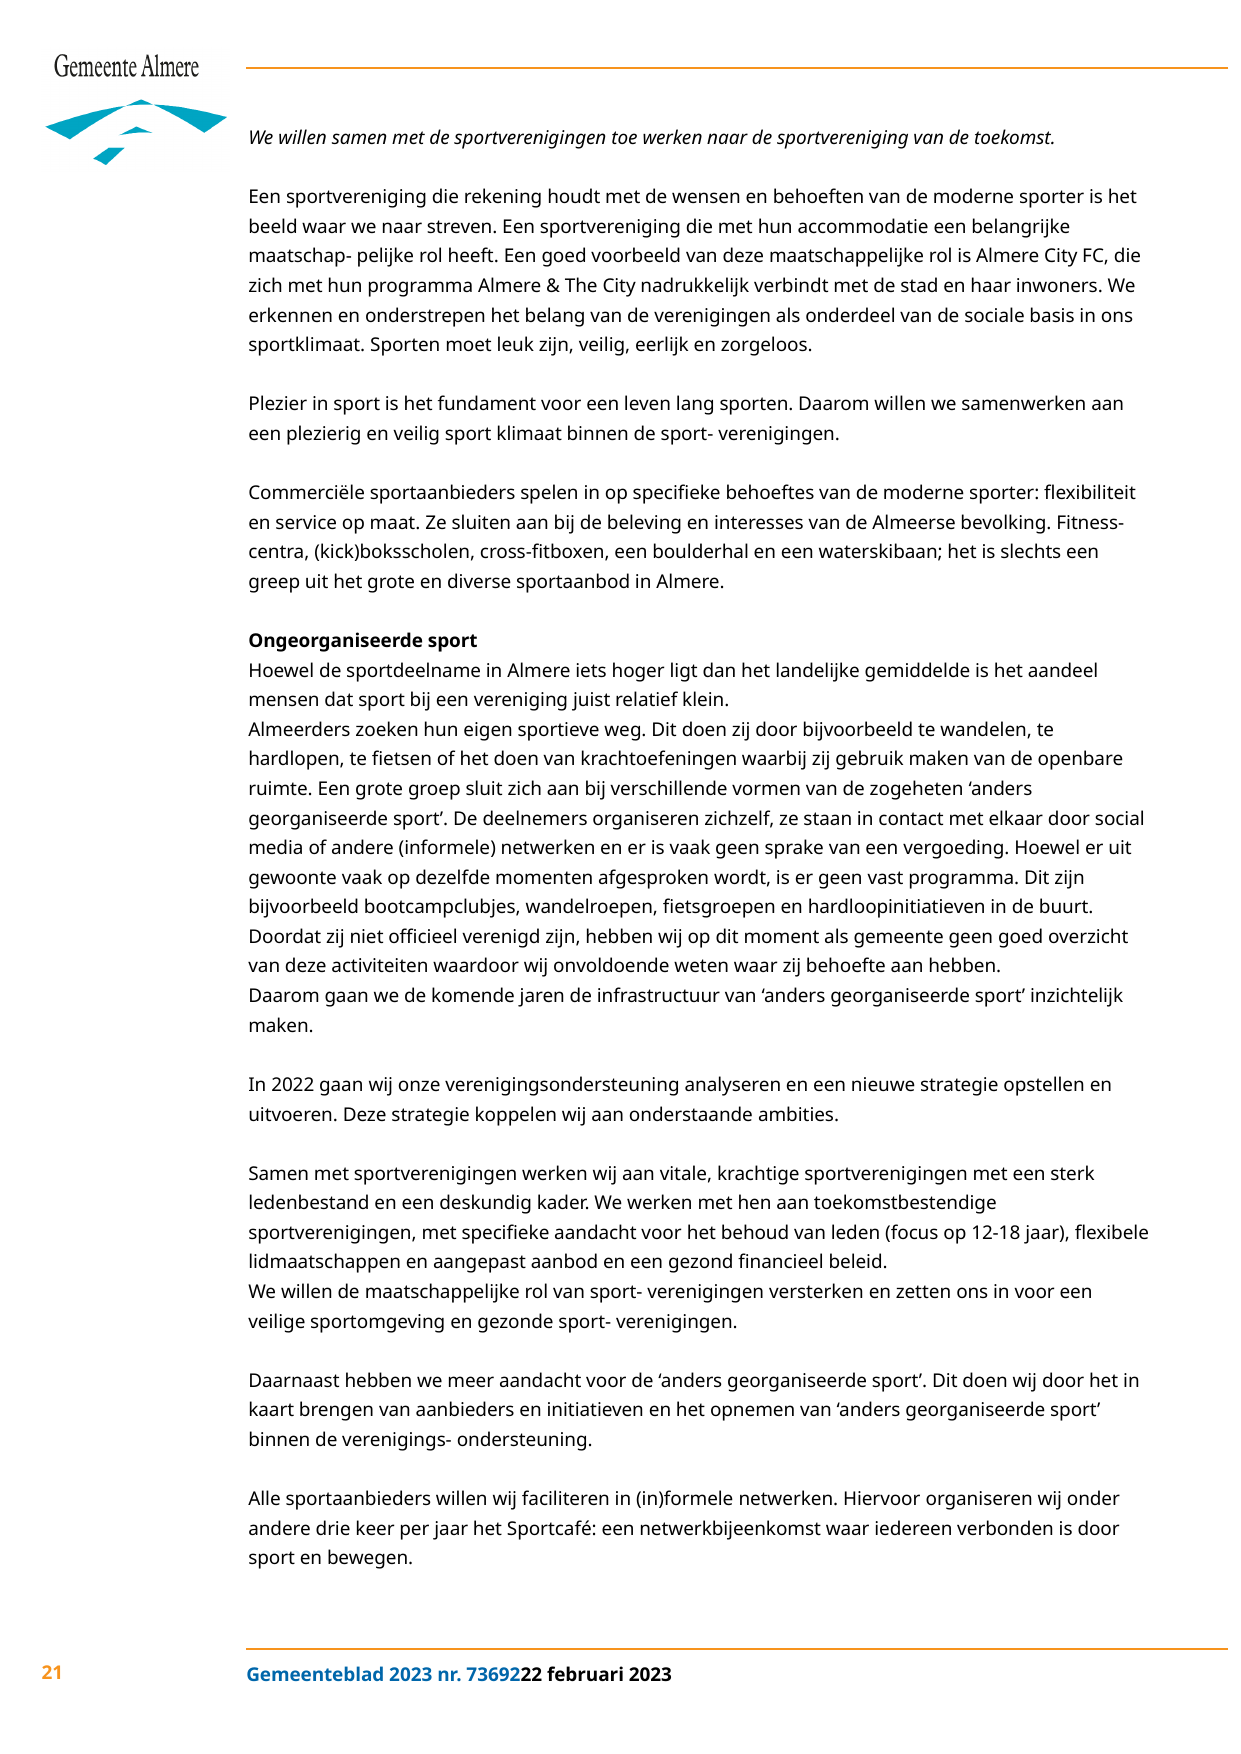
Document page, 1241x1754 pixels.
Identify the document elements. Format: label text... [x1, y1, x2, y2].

text Almeerders zoeken hun eigen sportieve weg. Dit doen zij door bijvoorbeeld te wandelen, te hardlopen, te fietsen of het doen van krachtoefeningen waarbij zij gebruik maken van de openbare ruimte. Een grote groep sluit zich aan bij verschillende vormen van de zogeheten ‘anders georganiseerde sport’. De deelnemers organiseren zichzelf, ze staan in contact met elkaar door social media of andere (informele) netwerken en er is vaak geen sprake van een vergoeding. Hoewel er uit gewoonte vaak op dezelfde momenten afgesproken wordt, is er geen vast programma. Dit zijn bijvoorbeeld bootcampclubjes, wandelroepen, fietsgroepen en hardloopinitiatieven in de buurt. Doordat zij niet officieel verenigd zijn, hebben wij op dit moment als gemeente geen goed overzicht van deze activiteiten waardoor wij onvoldoende weten waar zij behoefte aan hebben. [248, 716, 1152, 978]
text Een sportvereniging die rekening houdt met de wensen en behoeften van de moderne sporter is het beeld waar we naar streven. Een sportvereniging die met hun accommodatie een belangrijke maatschap- pelijke rol heeft. Een goed voorbeeld van deze maatschappelijke rol is Almere City FC, die zich met hun programma Almere & The City nadrukkelijk verbindt met de stad en haar inwoners. We erkennen en onderstrepen het belang van de verenigingen als onderdeel van de sociale basis in ons sportklimaat. Sporten moet leuk zijn, veilig, eerlijk en zorgeloos. [248, 183, 1152, 357]
picture [41, 47, 231, 172]
text Plezier in sport is het fundament voor een leven lang sporten. Daarom willen we samenwerken aan een plezierig en veilig sport klimaat binnen de sport- verenigingen. [248, 391, 1152, 446]
text Commerciële sportaanbieders spelen in op specifieke behoeftes van de moderne sporter: flexibiliteit en service op maat. Ze sluiten aan bij de beleving en interesses van de Almeerse bevolking. Fitness- centra, (kick)boksscholen, cross-fitboxen, een boulderhal en een waterskibaan; het is slechts een greep uit het grote en diverse sportaanbod in Almere. [248, 479, 1152, 594]
text Daarom gaan we de komende jaren de infrastructuur van ‘anders georganiseerde sport’ inzichtelijk maken. [248, 982, 1152, 1038]
text Ongeorganiseerde sport [248, 627, 1152, 653]
text Hoewel de sportdeelname in Almere iets hoger ligt dan het landelijke gemiddelde is het aandeel mensen dat sport bij een vereniging juist relatief klein. [248, 657, 1152, 712]
table_header In 2022 gaan wij onze verenigingsondersteuning analyseren en een nieuwe strategie opstellen en uitvoeren. Deze strategie koppelen wij aan onderstaande ambities. Samen met sportverenigingen werken wij aan vitale, krachtige sportverenigingen met een sterk ledenbestand en een deskundig kader. We werken met hen aan toekomstbestendige sportverenigingen, met specifieke aandacht voor het behoud van leden (focus op 12-18 jaar), flexibele lidmaatschappen en aangepast aanbod en een gezond financieel beleid. We willen de maatschappelijke rol van sport- verenigingen versterken en zetten ons in voor een veilige sportomgeving en gezonde sport- verenigingen. Daarnaast hebben we meer aandacht voor de ‘anders georganiseerde sport’. Dit doen wij door het in kaart brengen van aanbieders en initiatieven en het opnemen van ‘anders georganiseerde sport’ binnen de verenigings- ondersteuning. Alle sportaanbieders willen wij faciliteren in (in)formele netwerken. Hiervoor organiseren wij onder andere drie keer per jaar het Sportcafé: een netwerkbijeenkomst waar iedereen verbonden is door sport en bewegen. [248, 1071, 1152, 1570]
text We willen samen met de sportverenigingen toe werken naar de sportvereniging van de toekomst. [248, 124, 1152, 150]
